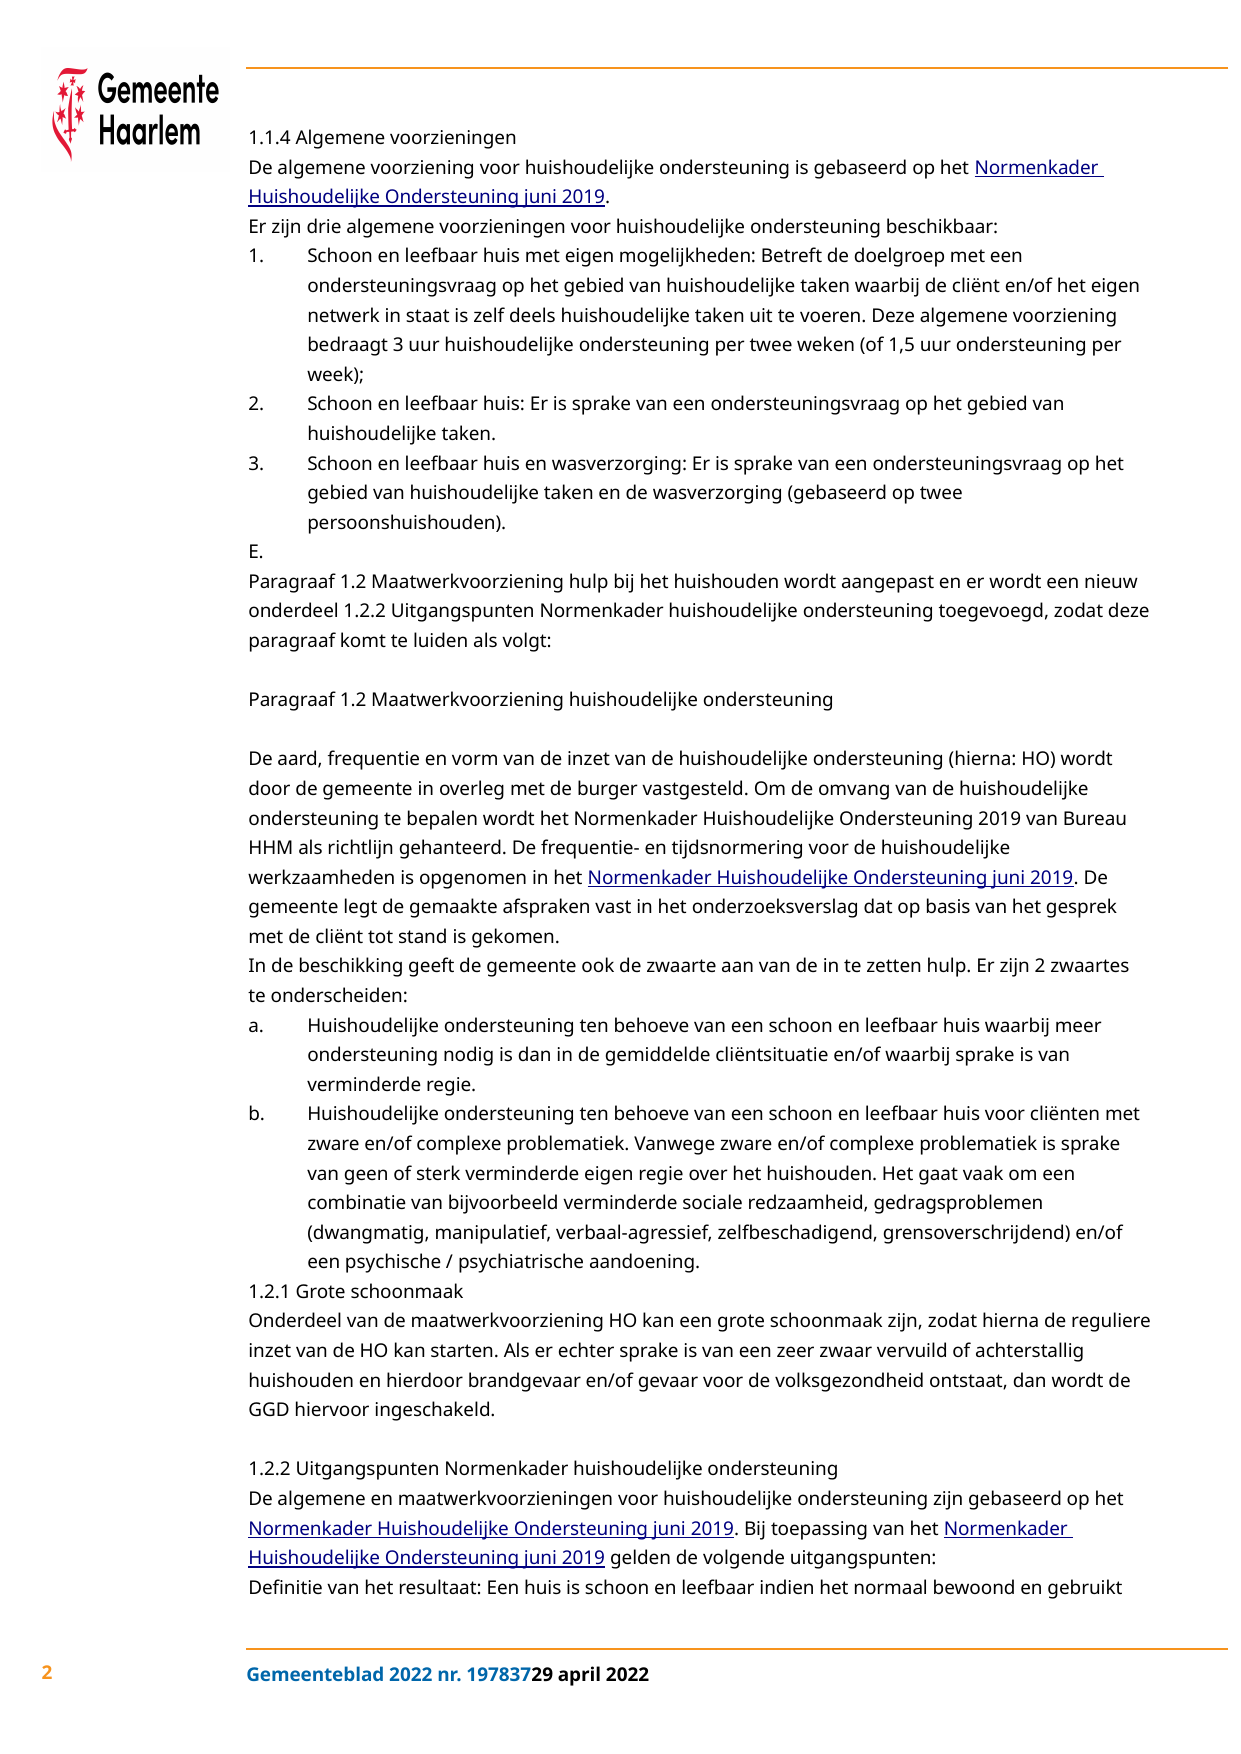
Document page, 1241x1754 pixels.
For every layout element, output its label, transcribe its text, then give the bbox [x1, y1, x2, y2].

text 1.2.1 Grote schoonmaak [248, 1278, 1152, 1304]
text De algemene voorziening voor huishoudelijke ondersteuning is gebaseerd op het Normenkader Huishoudelijke Ondersteuning juni 2019. [248, 154, 1152, 209]
text De algemene en maatwerkvoorzieningen voor huishoudelijke ondersteuning zijn gebaseerd op het Normenkader Huishoudelijke Ondersteuning juni 2019. Bij toepassing van het Normenkader Huishoudelijke Ondersteuning juni 2019 gelden de volgende uitgangspunten: [248, 1485, 1152, 1570]
list Schoon en leefbaar huis: Er is sprake van een ondersteuningsvraag op het gebied van huishoudelijke taken. [248, 391, 1152, 446]
text Onderdeel van de maatwerkvoorziening HO kan een grote schoonmaak zijn, zodat hierna de reguliere inzet van de HO kan starten. Als er echter sprake is van een zeer zwaar vervuild of achterstallig huishouden en hierdoor brandgevaar en/of gevaar voor de volksgezondheid ontstaat, dan wordt de GGD hiervoor ingeschakeld. [248, 1308, 1152, 1422]
text Paragraaf 1.2 Maatwerkvoorziening huishoudelijke ondersteuning [248, 686, 1152, 712]
text Er zijn drie algemene voorzieningen voor huishoudelijke ondersteuning beschikbaar: [248, 213, 1152, 239]
text 1.2.2 Uitgangspunten Normenkader huishoudelijke ondersteuning [248, 1456, 1152, 1481]
text 1.1.4 Algemene voorzieningen [248, 124, 1152, 150]
text E. [248, 538, 1152, 564]
text Paragraaf 1.2 Maatwerkvoorziening hulp bij het huishouden wordt aangepast en er wordt een nieuw onderdeel 1.2.2 Uitgangspunten Normenkader huishoudelijke ondersteuning toegevoegd, zodat deze paragraaf komt te luiden als volgt: [248, 568, 1152, 653]
list Huishoudelijke ondersteuning ten behoeve van een schoon en leefbaar huis voor cliënten met zware en/of complexe problematiek. Vanwege zware en/of complexe problematiek is sprake van geen of sterk verminderde eigen regie over het huishouden. Het gaat vaak om een combinatie van bijvoorbeeld verminderde sociale redzaamheid, gedragsproblemen (dwangmatig, manipulatief, verbaal-agressief, zelfbeschadigend, grensoverschrijdend) en/of een psychische / psychiatrische aandoening. [248, 1101, 1152, 1274]
text In de beschikking geeft de gemeente ook de zwaarte aan van de in te zetten hulp. Er zijn 2 zwaartes te onderscheiden: [248, 953, 1152, 1008]
text Definitie van het resultaat: Een huis is schoon en leefbaar indien het normaal bewoond en gebruikt [248, 1574, 1152, 1600]
picture [41, 47, 231, 172]
list Schoon en leefbaar huis en wasverzorging: Er is sprake van een ondersteuningsvraag op het gebied van huishoudelijke taken en de wasverzorging (gebaseerd op twee persoonshuishouden). [248, 450, 1152, 535]
list Schoon en leefbaar huis met eigen mogelijkheden: Betreft de doelgroep met een ondersteuningsvraag op het gebied van huishoudelijke taken waarbij de cliënt en/of het eigen netwerk in staat is zelf deels huishoudelijke taken uit te voeren. Deze algemene voorziening bedraagt 3 uur huishoudelijke ondersteuning per twee weken (of 1,5 uur ondersteuning per week); [248, 243, 1152, 387]
text De aard, frequentie en vorm van de inzet van de huishoudelijke ondersteuning (hierna: HO) wordt door de gemeente in overleg met de burger vastgesteld. Om de omvang van de huishoudelijke ondersteuning te bepalen wordt het Normenkader Huishoudelijke Ondersteuning 2019 van Bureau HHM als richtlijn gehanteerd. De frequentie- en tijdsnormering voor de huishoudelijke werkzaamheden is opgenomen in het Normenkader Huishoudelijke Ondersteuning juni 2019. De gemeente legt de gemaakte afspraken vast in het onderzoeksverslag dat op basis van het gesprek met de cliënt tot stand is gekomen. [248, 746, 1152, 949]
list Huishoudelijke ondersteuning ten behoeve van een schoon en leefbaar huis waarbij meer ondersteuning nodig is dan in de gemiddelde cliëntsituatie en/of waarbij sprake is van verminderde regie. [248, 1012, 1152, 1097]
